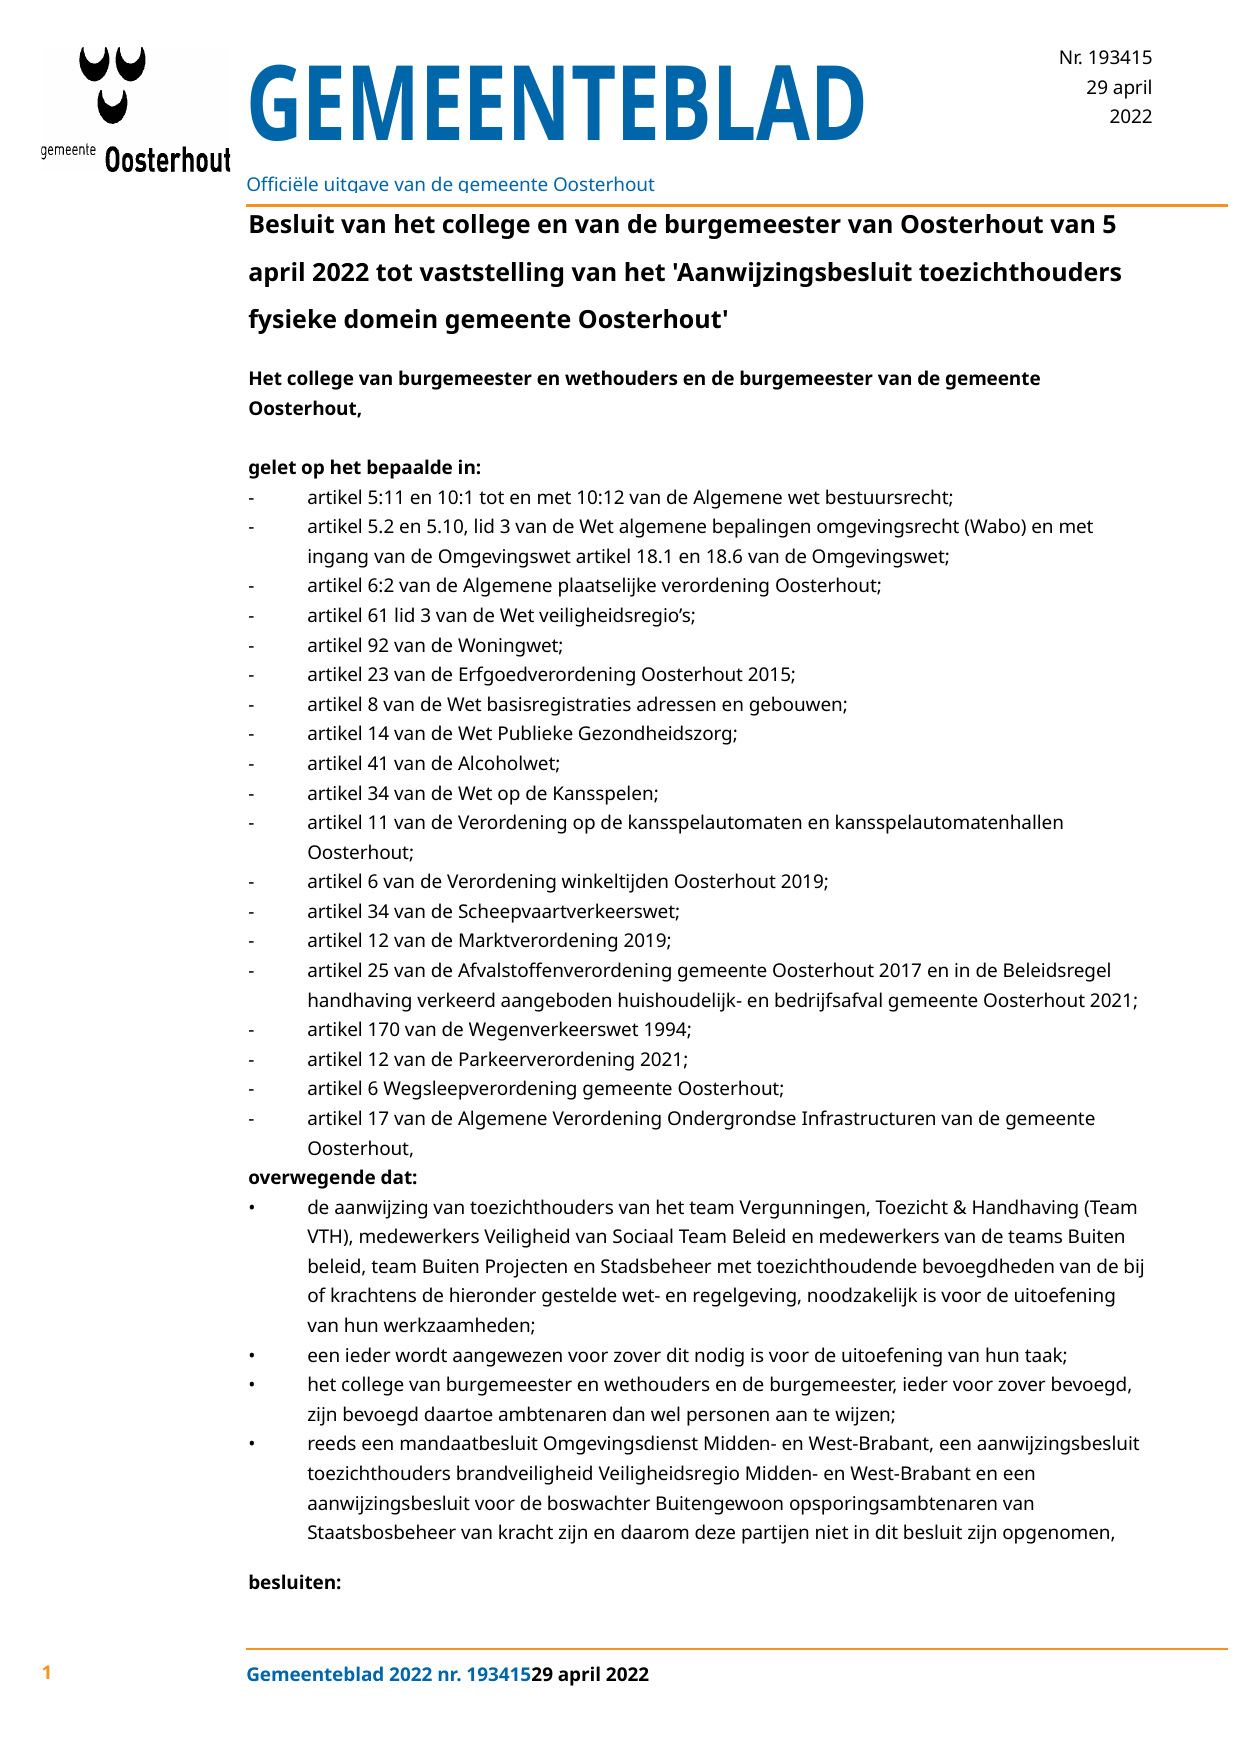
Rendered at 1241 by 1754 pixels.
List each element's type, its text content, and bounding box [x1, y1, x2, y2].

text gelet op het bepaalde in: [248, 454, 1152, 480]
list artikel 34 van de Scheepvaartverkeerswet; [248, 898, 1152, 924]
list reeds een mandaatbesluit Omgevingsdienst Midden- en West-Brabant, een aanwijzingsbesluit toezichthouders brandveiligheid Veiligheidsregio Midden- en West-Brabant en een aanwijzingsbesluit voor de boswachter Buitengewoon opsporingsambtenaren van Staatsbosbeheer van kracht zijn en daarom deze partijen niet in dit besluit zijn opgenomen, [248, 1431, 1152, 1545]
list een ieder wordt aangewezen voor zover dit nodig is voor de uitoefening van hun taak; [248, 1342, 1152, 1367]
list artikel 14 van de Wet Publieke Gezondheidszorg; [248, 721, 1152, 746]
list artikel 12 van de Parkeerverordening 2021; [248, 1046, 1152, 1072]
picture [41, 47, 231, 172]
list artikel 5.2 en 5.10, lid 3 van de Wet algemene bepalingen omgevingsrecht (Wabo) en met ingang van de Omgevingswet artikel 18.1 en 18.6 van de Omgevingswet; [248, 513, 1152, 569]
list artikel 61 lid 3 van de Wet veiligheidsregio’s; [248, 602, 1152, 628]
list artikel 34 van de Wet op de Kansspelen; [248, 780, 1152, 805]
text Het college van burgemeester en wethouders en de burgemeester van de gemeente Oosterhout, [248, 366, 1152, 421]
list artikel 6 van de Verordening winkeltijden Oosterhout 2019; [248, 868, 1152, 894]
list artikel 11 van de Verordening op de kansspelautomaten en kansspelautomatenhallen Oosterhout; [248, 809, 1152, 864]
text besluiten: [248, 1569, 1152, 1595]
list artikel 23 van de Erfgoedverordening Oosterhout 2015; [248, 661, 1152, 687]
text overwegende dat: [248, 1164, 1152, 1190]
list artikel 25 van de Afvalstoffenverordening gemeente Oosterhout 2017 en in de Beleidsregel handhaving verkeerd aangeboden huishoudelijk- en bedrijfsafval gemeente Oosterhout 2021; [248, 957, 1152, 1012]
list artikel 6:2 van de Algemene plaatselijke verordening Oosterhout; [248, 573, 1152, 598]
list artikel 8 van de Wet basisregistraties adressen en gebouwen; [248, 691, 1152, 717]
list artikel 170 van de Wegenverkeerswet 1994; [248, 1016, 1152, 1042]
list artikel 12 van de Marktverordening 2019; [248, 928, 1152, 953]
list artikel 6 Wegsleepverordening gemeente Oosterhout; [248, 1076, 1152, 1101]
list artikel 17 van de Algemene Verordening Ondergrondse Infrastructuren van de gemeente Oosterhout, [248, 1105, 1152, 1160]
list artikel 92 van de Woningwet; [248, 632, 1152, 657]
list artikel 5:11 en 10:1 tot en met 10:12 van de Algemene wet bestuursrecht; [248, 484, 1152, 509]
text Besluit van het college en van de burgemeester van Oosterhout van 5 april 2022 tot vaststelling van het 'Aanwijzingsbesluit toezichthouders fysieke domein gemeente Oosterhout' [248, 207, 1152, 336]
list artikel 41 van de Alcoholwet; [248, 750, 1152, 776]
list de aanwijzing van toezichthouders van het team Vergunningen, Toezicht & Handhaving (Team VTH), medewerkers Veiligheid van Sociaal Team Beleid en medewerkers van de teams Buiten beleid, team Buiten Projecten en Stadsbeheer met toezichthoudende bevoegdheden van de bij of krachtens de hieronder gestelde wet- en regelgeving, noodzakelijk is voor de uitoefening van hun werkzaamheden; [248, 1194, 1152, 1338]
list het college van burgemeester en wethouders en de burgemeester, ieder voor zover bevoegd, zijn bevoegd daartoe ambtenaren dan wel personen aan te wijzen; [248, 1371, 1152, 1427]
